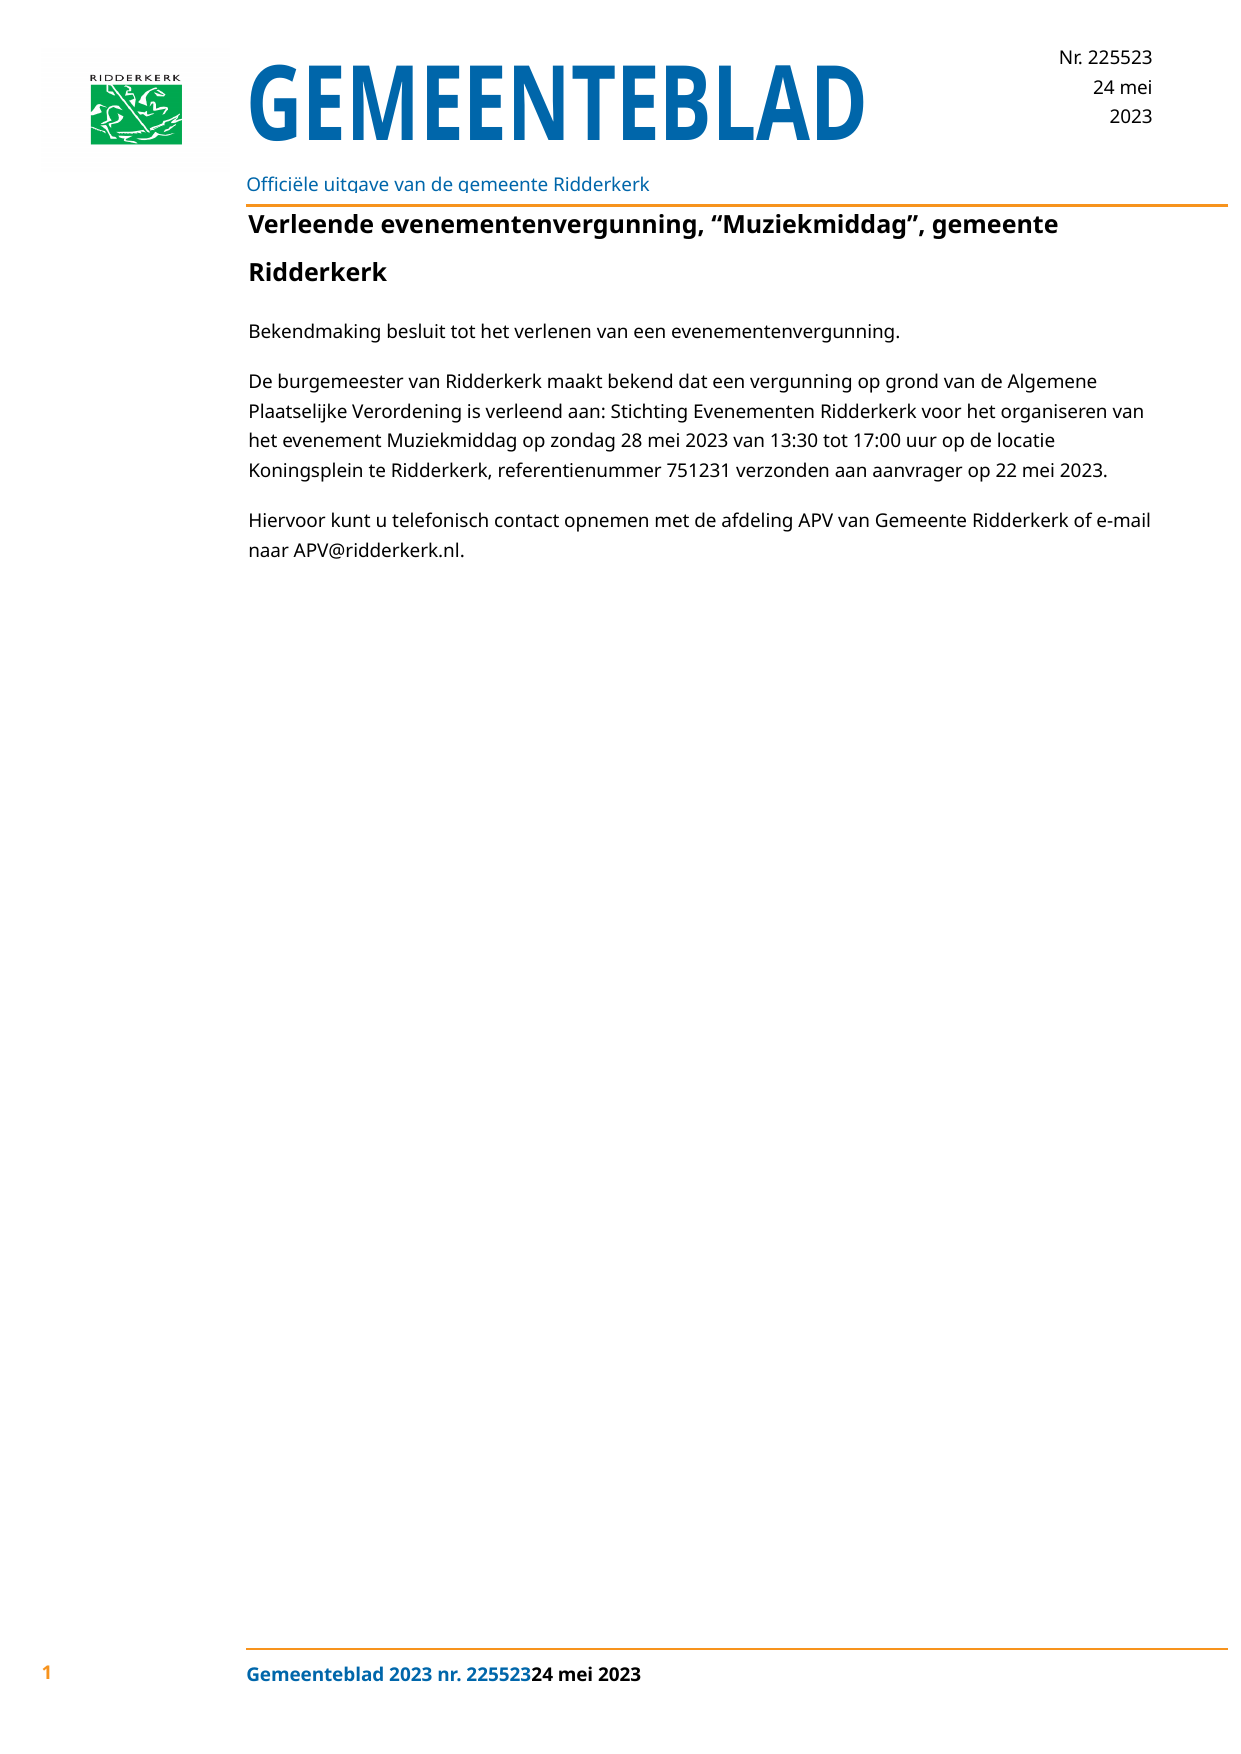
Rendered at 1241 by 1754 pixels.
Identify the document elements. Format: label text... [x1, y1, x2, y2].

text De burgemeester van Ridderkerk maakt bekend dat een vergunning op grond van de Algemene Plaatselijke Verordening is verleend aan: Stichting Evenementen Ridderkerk voor het organiseren van het evenement Muziekmiddag op zondag 28 mei 2023 van 13:30 tot 17:00 uur op de locatie Koningsplein te Ridderkerk, referentienummer 751231 verzonden aan aanvrager op 22 mei 2023. [248, 368, 1152, 483]
text Verleende evenementenvergunning, “Muziekmiddag”, gemeente Ridderkerk [248, 207, 1152, 288]
text Bekendmaking besluit tot het verlenen van een evenementenvergunning. [248, 318, 1152, 344]
picture [41, 47, 231, 172]
text Hiervoor kunt u telefonisch contact opnemen met de afdeling APV van Gemeente Ridderkerk of e-mail naar APV@ridderkerk.nl. [248, 507, 1152, 563]
